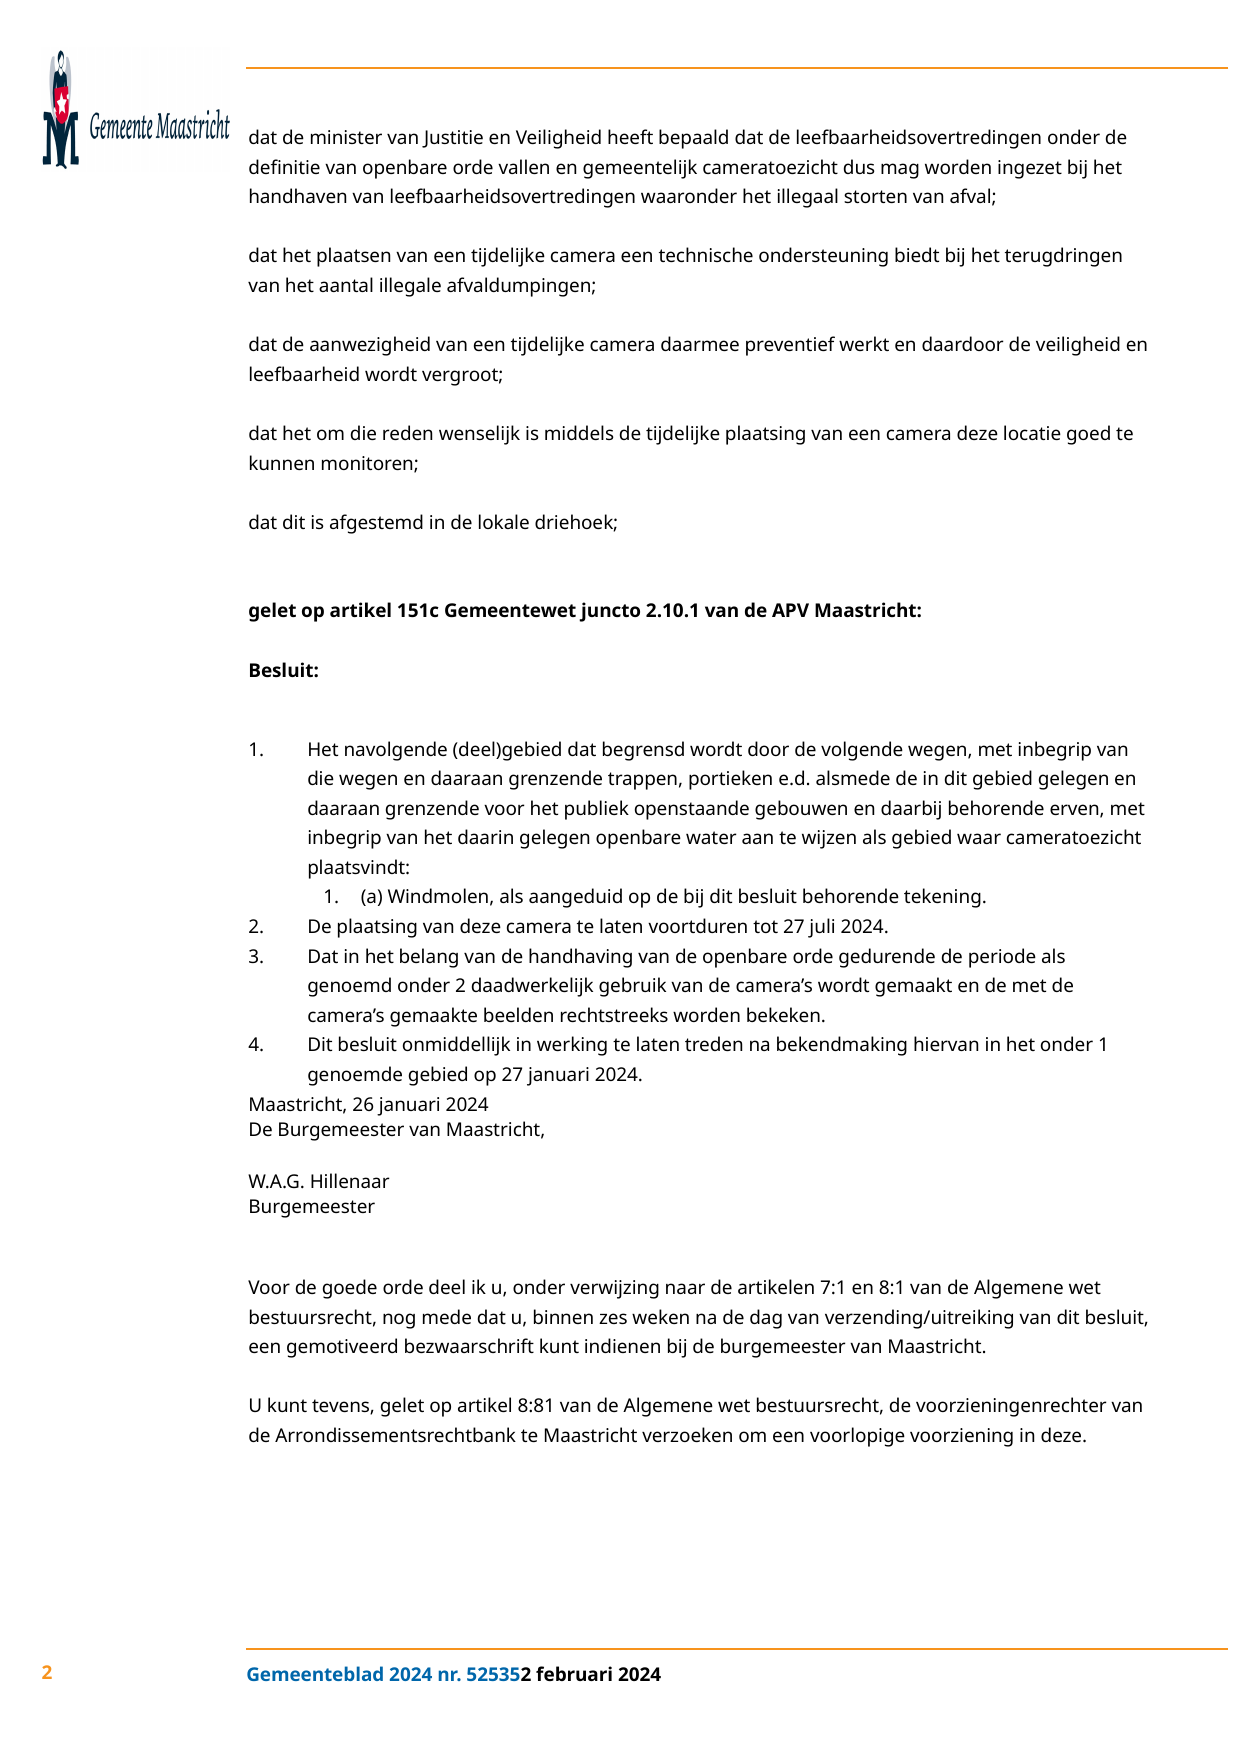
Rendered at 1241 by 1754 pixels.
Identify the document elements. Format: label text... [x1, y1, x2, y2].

list Dit besluit onmiddellijk in werking te laten treden na bekendmaking hiervan in het onder 1 genoemde gebied op 27 januari 2024. [248, 1032, 1152, 1087]
text Voor de goede orde deel ik u, onder verwijzing naar de artikelen 7:1 en 8:1 van de Algemene wet bestuursrecht, nog mede dat u, binnen zes weken na de dag van verzending/uitreiking van dit besluit, een gemotiveerd bezwaarschrift kunt indienen bij de burgemeester van Maastricht. [248, 1274, 1152, 1359]
list Dat in het belang van de handhaving van de openbare orde gedurende de periode als genoemd onder 2 daadwerkelijk gebruik van de camera’s wordt gemaakt en de met de camera’s gemaakte beelden rechtstreeks worden bekeken. [248, 943, 1152, 1028]
text De Burgemeester van Maastricht, [248, 1116, 1152, 1142]
text gelet op artikel 151c Gemeentewet juncto 2.10.1 van de APV Maastricht: [248, 598, 1152, 623]
text dat het plaatsen van een tijdelijke camera een technische ondersteuning biedt bij het terugdringen van het aantal illegale afvaldumpingen; [248, 243, 1152, 298]
text W.A.G. Hillenaar [248, 1168, 1152, 1194]
text Besluit: [248, 657, 1152, 683]
list Het navolgende (deel)gebied dat begrensd wordt door de volgende wegen, met inbegrip van die wegen en daaraan grenzende trappen, portieken e.d. alsmede de in dit gebied gelegen en daaraan grenzende voor het publiek openstaande gebouwen en daarbij behorende erven, met inbegrip van het daarin gelegen openbare water aan te wijzen als gebied waar cameratoezicht plaatsvindt: [248, 736, 1152, 880]
text dat het om die reden wenselijk is middels de tijdelijke plaatsing van een camera deze locatie goed te kunnen monitoren; [248, 420, 1152, 476]
list De plaatsing van deze camera te laten voortduren tot 27 juli 2024. [248, 913, 1152, 939]
text Maastricht, 26 januari 2024 [248, 1091, 1152, 1116]
text Burgemeester [248, 1194, 1152, 1219]
list (a) Windmolen, als aangeduid op de bij dit besluit behorende tekening. [323, 884, 1152, 909]
text dat de minister van Justitie en Veiligheid heeft bepaald dat de leefbaarheidsovertredingen onder de definitie van openbare orde vallen en gemeentelijk cameratoezicht dus mag worden ingezet bij het handhaven van leefbaarheidsovertredingen waaronder het illegaal storten van afval; [248, 124, 1152, 209]
text dat dit is afgestemd in de lokale driehoek; [248, 509, 1152, 535]
picture [41, 47, 231, 172]
text dat de aanwezigheid van een tijdelijke camera daarmee preventief werkt en daardoor de veiligheid en leefbaarheid wordt vergroot; [248, 331, 1152, 387]
text U kunt tevens, gelet op artikel 8:81 van de Algemene wet bestuursrecht, de voorzieningenrechter van de Arrondissementsrechtbank te Maastricht verzoeken om een voorlopige voorziening in deze. [248, 1393, 1152, 1448]
